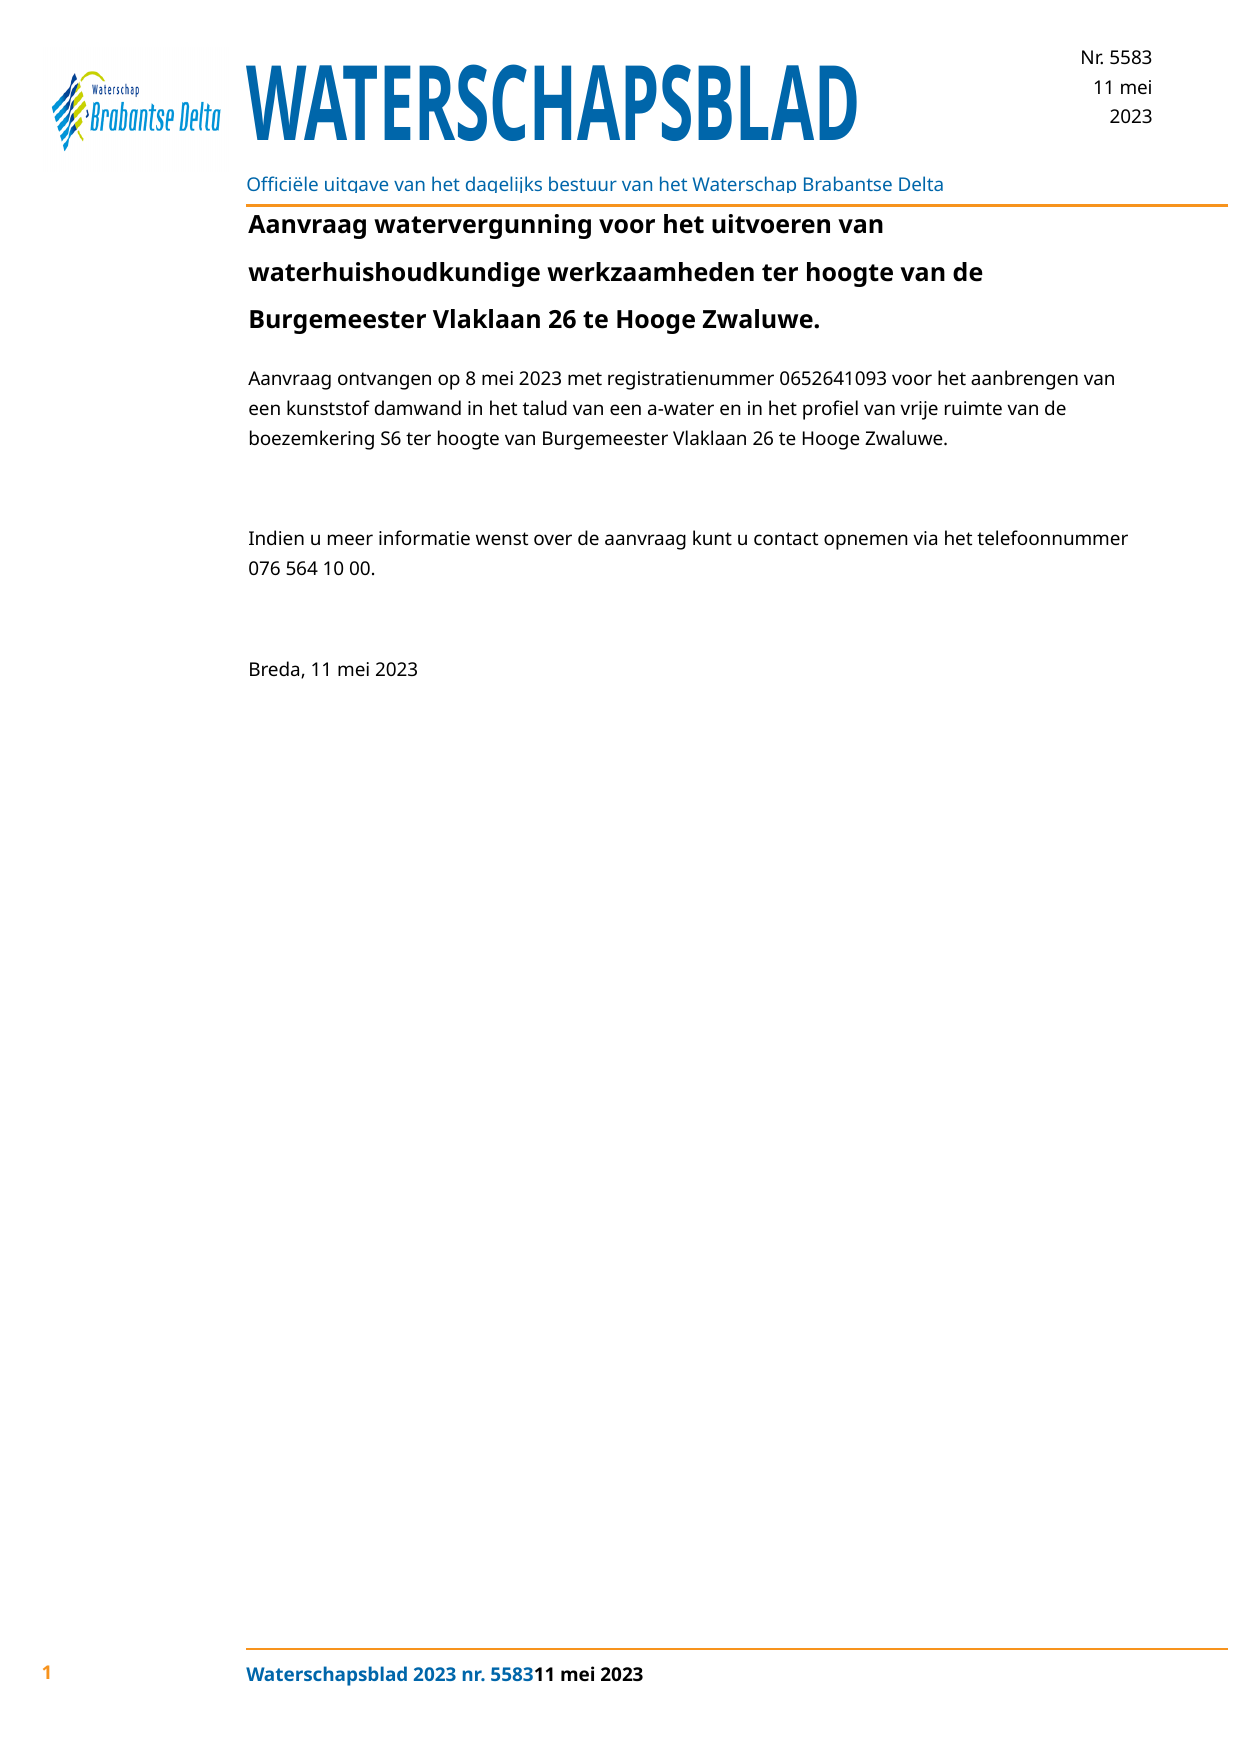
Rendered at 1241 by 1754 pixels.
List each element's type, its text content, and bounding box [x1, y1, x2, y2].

text Aanvraag ontvangen op 8 mei 2023 met registratienummer 0652641093 voor het aanbrengen van een kunststof damwand in het talud van een a-water en in het profiel van vrije ruimte van de boezemkering S6 ter hoogte van Burgemeester Vlaklaan 26 te Hooge Zwaluwe. [248, 366, 1152, 450]
text Breda, 11 mei 2023 [248, 656, 1152, 682]
text Indien u meer informatie wenst over de aanvraag kunt u contact opnemen via het telefoonnummer 076 564 10 00. [248, 526, 1152, 581]
text Aanvraag watervergunning voor het uitvoeren van waterhuishoudkundige werkzaamheden ter hoogte van de Burgemeester Vlaklaan 26 te Hooge Zwaluwe. [248, 207, 1152, 336]
picture [41, 47, 231, 172]
